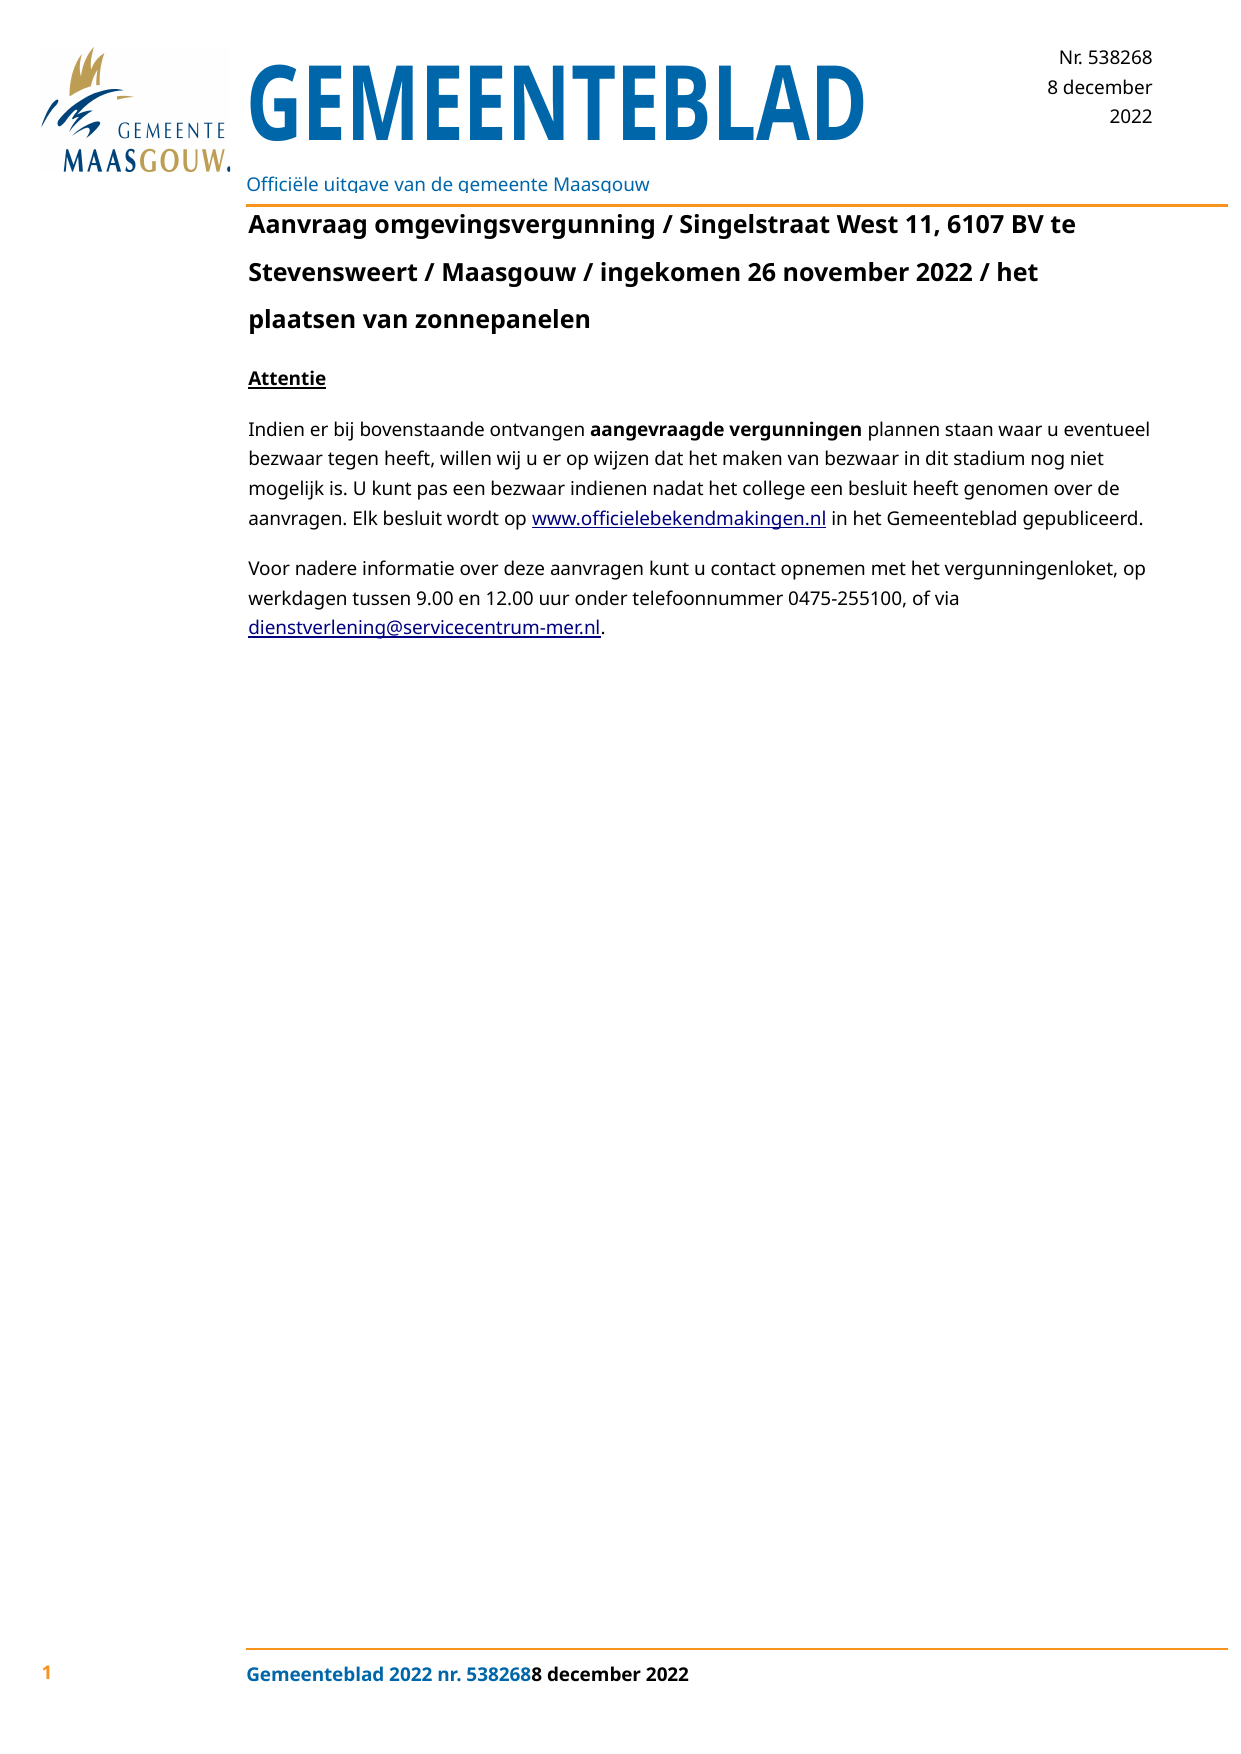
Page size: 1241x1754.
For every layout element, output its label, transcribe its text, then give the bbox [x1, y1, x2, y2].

text Attentie [248, 366, 1152, 391]
text Indien er bij bovenstaande ontvangen aangevraagde vergunningen plannen staan waar u eventueel bezwaar tegen heeft, willen wij u er op wijzen dat het maken van bezwaar in dit stadium nog niet mogelijk is. U kunt pas een bezwaar indienen nadat het college een besluit heeft genomen over de aanvragen. Elk besluit wordt op www.officielebekendmakingen.nl in het Gemeenteblad gepubliceerd. [248, 416, 1152, 530]
text Aanvraag omgevingsvergunning / Singelstraat West 11, 6107 BV te Stevensweert / Maasgouw / ingekomen 26 november 2022 / het plaatsen van zonnepanelen [248, 207, 1152, 336]
picture [41, 47, 231, 172]
text Voor nadere informatie over deze aanvragen kunt u contact opnemen met het vergunningenloket, op werkdagen tussen 9.00 en 12.00 uur onder telefoonnummer 0475-255100, of via dienstverlening@servicecentrum-mer.nl. [248, 555, 1152, 640]
